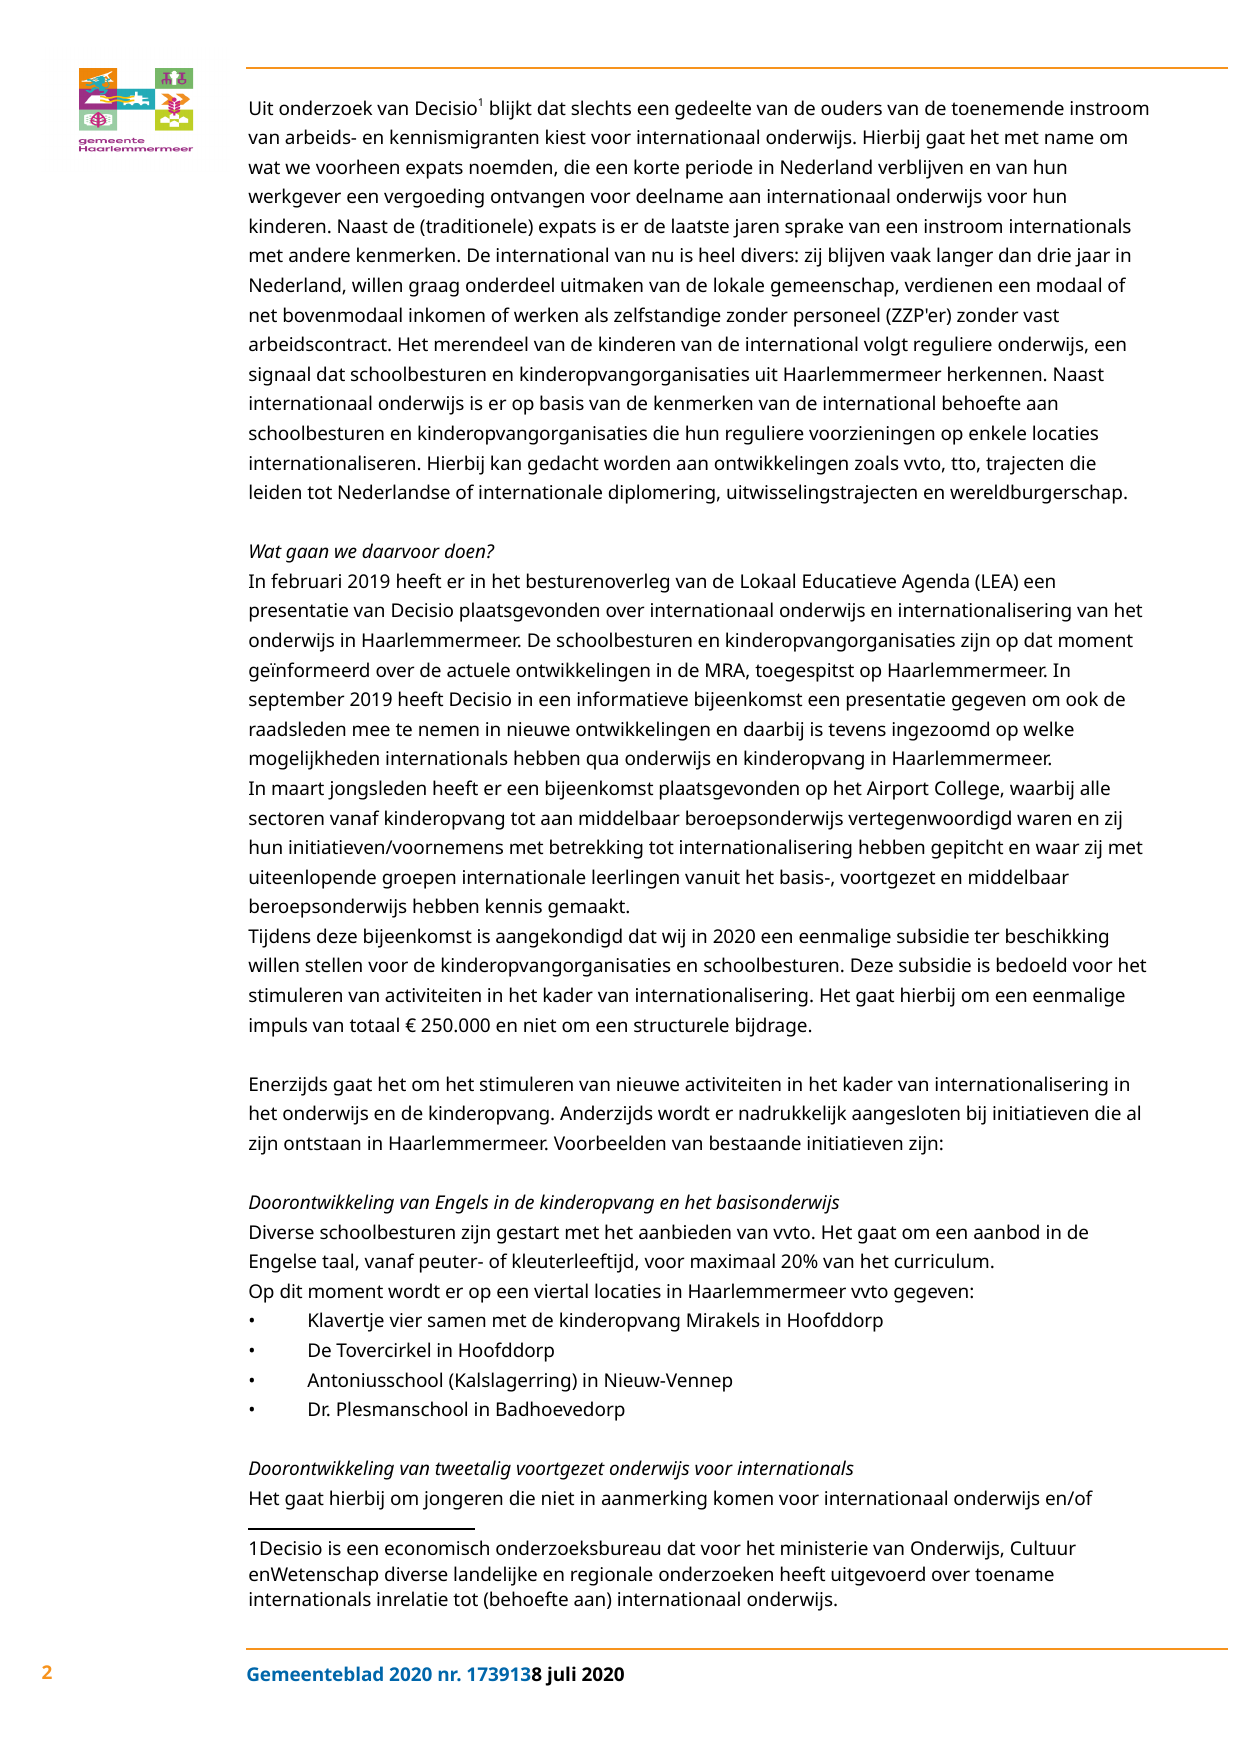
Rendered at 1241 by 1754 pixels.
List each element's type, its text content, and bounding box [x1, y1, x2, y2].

text Diverse schoolbesturen zijn gestart met het aanbieden van vvto. Het gaat om een aanbod in de Engelse taal, vanaf peuter- of kleuterleeftijd, voor maximaal 20% van het curriculum. [248, 1219, 1152, 1274]
list De Tovercirkel in Hoofddorp [248, 1337, 1152, 1363]
list Dr. Plesmanschool in Badhoevedorp [248, 1396, 1152, 1422]
text Op dit moment wordt er op een viertal locaties in Haarlemmermeer vvto gegeven: [248, 1278, 1152, 1304]
list Klavertje vier samen met de kinderopvang Mirakels in Hoofddorp [248, 1308, 1152, 1333]
text Doorontwikkeling van Engels in de kinderopvang en het basisonderwijs [248, 1189, 1152, 1215]
text Wat gaan we daarvoor doen? [248, 538, 1152, 564]
text Enerzijds gaat het om het stimuleren van nieuwe activiteiten in het kader van internationalisering in het onderwijs en de kinderopvang. Anderzijds wordt er nadrukkelijk aangesloten bij initiatieven die al zijn ontstaan in Haarlemmermeer. Voorbeelden van bestaande initiatieven zijn: [248, 1071, 1152, 1156]
text In februari 2019 heeft er in het besturenoverleg van de Lokaal Educatieve Agenda (LEA) een presentatie van Decisio plaatsgevonden over internationaal onderwijs en internationalisering van het onderwijs in Haarlemmermeer. De schoolbesturen en kinderopvangorganisaties zijn op dat moment geïnformeerd over de actuele ontwikkelingen in de MRA, toegespitst op Haarlemmermeer. In september 2019 heeft Decisio in een informatieve bijeenkomst een presentatie gegeven om ook de raadsleden mee te nemen in nieuwe ontwikkelingen en daarbij is tevens ingezoomd op welke mogelijkheden internationals hebben qua onderwijs en kinderopvang in Haarlemmermeer. [248, 568, 1152, 771]
text Decisio is een economisch onderzoeksbureau dat voor het ministerie van Onderwijs, Cultuur enWetenschap diverse landelijke en regionale onderzoeken heeft uitgevoerd over toename internationals inrelatie tot (behoefte aan) internationaal onderwijs. [248, 1535, 1152, 1612]
text Doorontwikkeling van tweetalig voortgezet onderwijs voor internationals [248, 1456, 1152, 1481]
text In maart jongsleden heeft er een bijeenkomst plaatsgevonden op het Airport College, waarbij alle sectoren vanaf kinderopvang tot aan middelbaar beroepsonderwijs vertegenwoordigd waren en zij hun initiatieven/voornemens met betrekking tot internationalisering hebben gepitcht en waar zij met uiteenlopende groepen internationale leerlingen vanuit het basis-, voortgezet en middelbaar beroepsonderwijs hebben kennis gemaakt. [248, 775, 1152, 919]
text Het gaat hierbij om jongeren die niet in aanmerking komen voor internationaal onderwijs en/of [248, 1485, 1152, 1511]
list Antoniusschool (Kalslagerring) in Nieuw-Vennep [248, 1367, 1152, 1393]
text Uit onderzoek van Decisio blijkt dat slechts een gedeelte van de ouders van de toenemende instroom van arbeids- en kennismigranten kiest voor internationaal onderwijs. Hierbij gaat het met name om wat we voorheen expats noemden, die een korte periode in Nederland verblijven en van hun werkgever een vergoeding ontvangen voor deelname aan internationaal onderwijs voor hun kinderen. Naast de (traditionele) expats is er de laatste jaren sprake van een instroom internationals met andere kenmerken. De international van nu is heel divers: zij blijven vaak langer dan drie jaar in Nederland, willen graag onderdeel uitmaken van de lokale gemeenschap, verdienen een modaal of net bovenmodaal inkomen of werken als zelfstandige zonder personeel (ZZP'er) zonder vast arbeidscontract. Het merendeel van de kinderen van de international volgt reguliere onderwijs, een signaal dat schoolbesturen en kinderopvangorganisaties uit Haarlemmermeer herkennen. Naast internationaal onderwijs is er op basis van de kenmerken van de international behoefte aan schoolbesturen en kinderopvangorganisaties die hun reguliere voorzieningen op enkele locaties internationaliseren. Hierbij kan gedacht worden aan ontwikkelingen zoals vvto, tto, trajecten die leiden tot Nederlandse of internationale diplomering, uitwisselingstrajecten en wereldburgerschap. [248, 95, 1152, 505]
text Tijdens deze bijeenkomst is aangekondigd dat wij in 2020 een eenmalige subsidie ter beschikking willen stellen voor de kinderopvangorganisaties en schoolbesturen. Deze subsidie is bedoeld voor het stimuleren van activiteiten in het kader van internationalisering. Het gaat hierbij om een eenmalige impuls van totaal € 250.000 en niet om een structurele bijdrage. [248, 923, 1152, 1038]
picture [41, 47, 231, 172]
